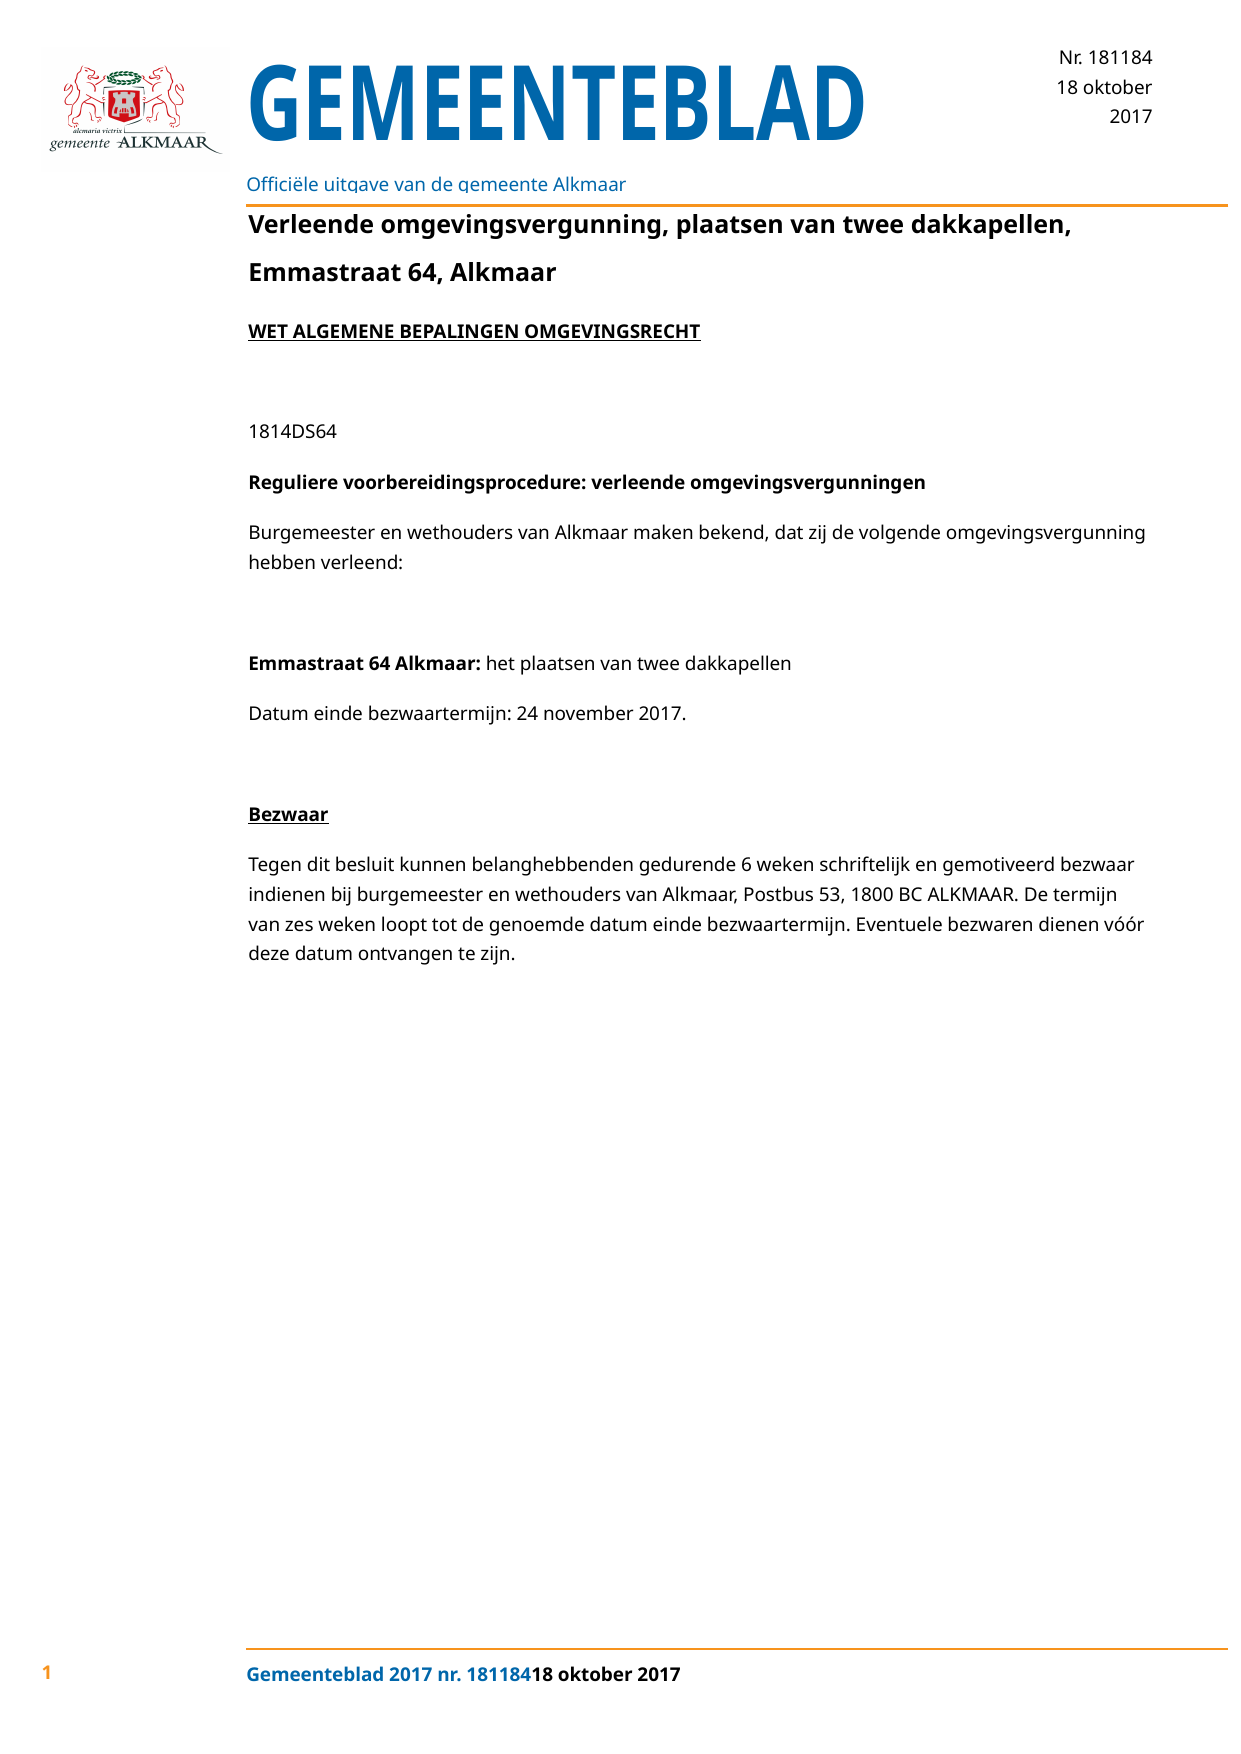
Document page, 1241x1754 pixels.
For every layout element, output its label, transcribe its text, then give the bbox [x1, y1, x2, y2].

text Bezwaar [248, 801, 1152, 827]
text WET ALGEMENE BEPALINGEN OMGEVINGSRECHT [248, 318, 1152, 344]
text Burgemeester en wethouders van Alkmaar maken bekend, dat zij de volgende omgevingsvergunning hebben verleend: [248, 519, 1152, 575]
text Verleende omgevingsvergunning, plaatsen van twee dakkapellen, Emmastraat 64, Alkmaar [248, 207, 1152, 288]
text Tegen dit besluit kunnen belanghebbenden gedurende 6 weken schriftelijk en gemotiveerd bezwaar indienen bij burgemeester en wethouders van Alkmaar, Postbus 53, 1800 BC ALKMAAR. De termijn van zes weken loopt tot de genoemde datum einde bezwaartermijn. Eventuele bezwaren dienen vóór deze datum ontvangen te zijn. [248, 852, 1152, 966]
text Reguliere voorbereidingsprocedure: verleende omgevingsvergunningen [248, 469, 1152, 495]
picture [41, 47, 231, 172]
text 1814DS64 [248, 419, 1152, 444]
text Emmastraat 64 Alkmaar: het plaatsen van twee dakkapellen [248, 650, 1152, 676]
text Datum einde bezwaartermijn: 24 november 2017. [248, 700, 1152, 726]
